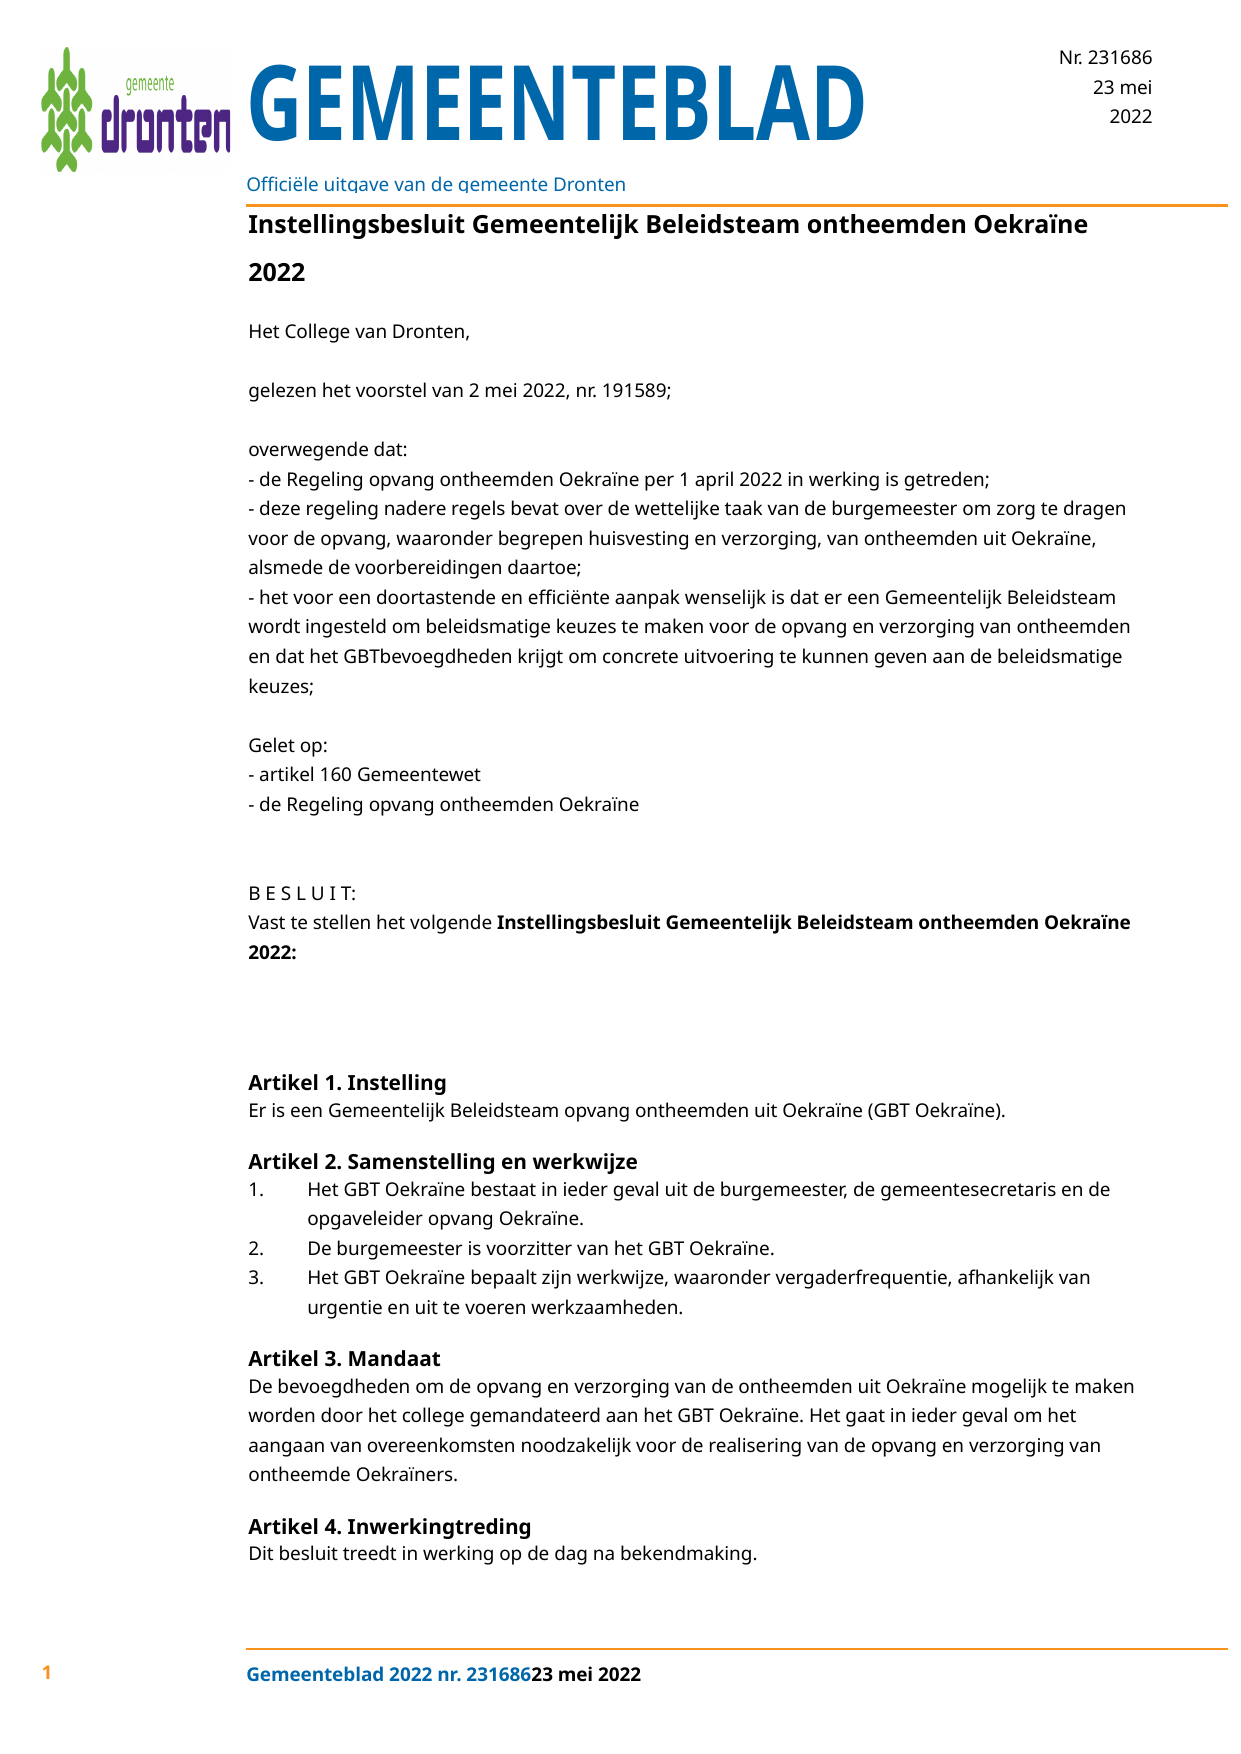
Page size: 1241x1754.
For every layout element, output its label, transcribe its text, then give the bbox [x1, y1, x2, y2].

text B E S L U I T: [248, 880, 1152, 906]
text Vast te stellen het volgende Instellingsbesluit Gemeentelijk Beleidsteam ontheemden Oekraïne 2022: [248, 909, 1152, 965]
text Artikel 4. Inwerkingtreding [248, 1512, 1152, 1541]
text - deze regeling nadere regels bevat over de wettelijke taak van de burgemeester om zorg te dragen voor de opvang, waaronder begrepen huisvesting en verzorging, van ontheemden uit Oekraïne, alsmede de voorbereidingen daartoe; [248, 495, 1152, 580]
list De burgemeester is voorzitter van het GBT Oekraïne. [248, 1235, 1152, 1261]
text overwegende dat: [248, 436, 1152, 462]
picture [41, 47, 231, 172]
list Het GBT Oekraïne bestaat in ieder geval uit de burgemeester, de gemeentesecretaris en de opgaveleider opvang Oekraïne. [248, 1176, 1152, 1231]
text Artikel 2. Samenstelling en werkwijze [248, 1147, 1152, 1176]
text Artikel 1. Instelling [248, 1068, 1152, 1097]
text Artikel 3. Mandaat [248, 1344, 1152, 1373]
text - artikel 160 Gemeentewet [248, 762, 1152, 787]
text Er is een Gemeentelijk Beleidsteam opvang ontheemden uit Oekraïne (GBT Oekraïne). [248, 1097, 1152, 1123]
text Dit besluit treedt in werking op de dag na bekendmaking. [248, 1541, 1152, 1566]
text De bevoegdheden om de opvang en verzorging van de ontheemden uit Oekraïne mogelijk te maken worden door het college gemandateerd aan het GBT Oekraïne. Het gaat in ieder geval om het aangaan van overeenkomsten noodzakelijk voor de realisering van de opvang en verzorging van ontheemde Oekraïners. [248, 1373, 1152, 1487]
text - de Regeling opvang ontheemden Oekraïne [248, 791, 1152, 817]
text Gelet op: [248, 732, 1152, 758]
text - het voor een doortastende en efficiënte aanpak wenselijk is dat er een Gemeentelijk Beleidsteam wordt ingesteld om beleidsmatige keuzes te maken voor de opvang en verzorging van ontheemden en dat het GBTbevoegdheden krijgt om concrete uitvoering te kunnen geven aan de beleidsmatige keuzes; [248, 584, 1152, 699]
text - de Regeling opvang ontheemden Oekraïne per 1 april 2022 in werking is getreden; [248, 466, 1152, 492]
text Instellingsbesluit Gemeentelijk Beleidsteam ontheemden Oekraïne 2022 [248, 207, 1152, 288]
text gelezen het voorstel van 2 mei 2022, nr. 191589; [248, 377, 1152, 403]
text Het College van Dronten, [248, 318, 1152, 344]
list Het GBT Oekraïne bepaalt zijn werkwijze, waaronder vergaderfrequentie, afhankelijk van urgentie en uit te voeren werkzaamheden. [248, 1264, 1152, 1320]
